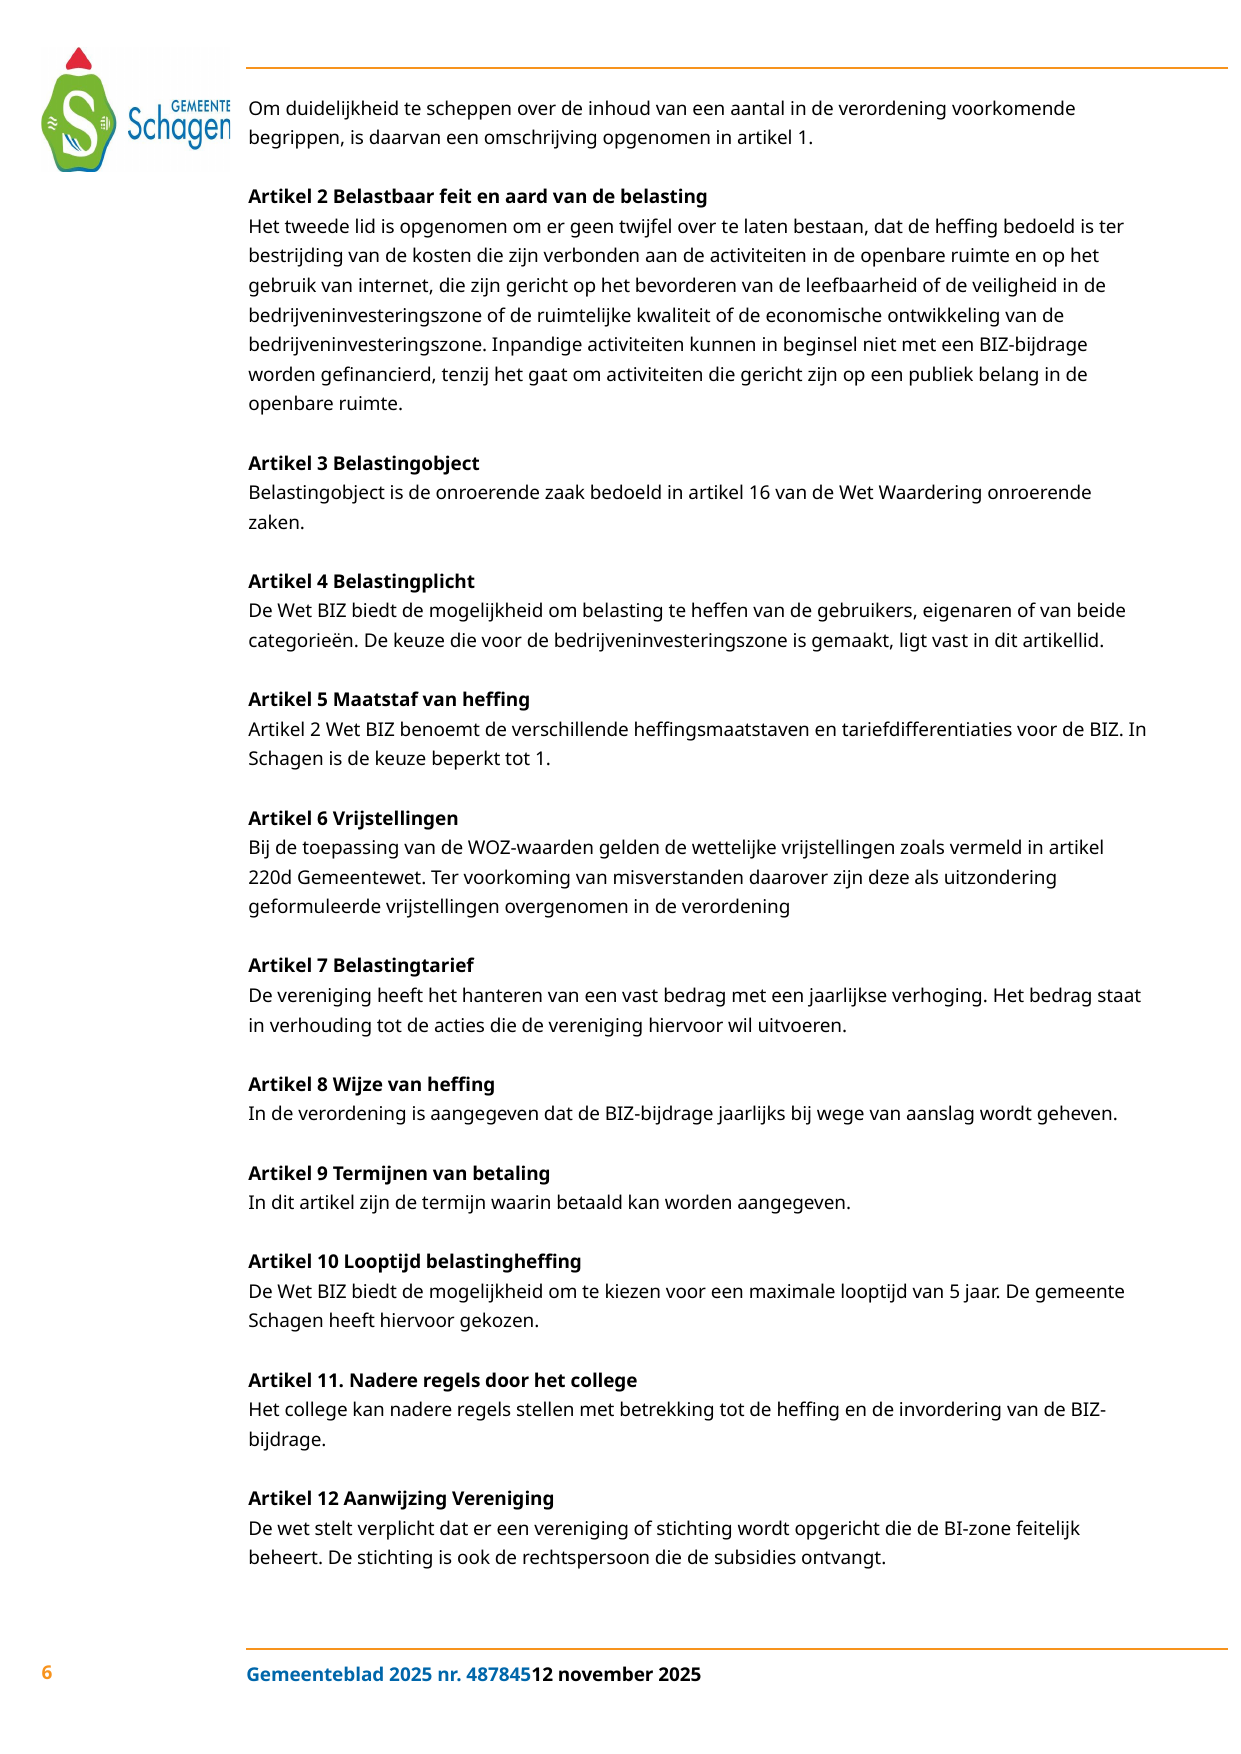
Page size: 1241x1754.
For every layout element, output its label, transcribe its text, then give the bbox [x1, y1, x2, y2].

text Artikel 3 Belastingobject [248, 450, 1152, 476]
text Om duidelijkheid te scheppen over de inhoud van een aantal in de verordening voorkomende begrippen, is daarvan een omschrijving opgenomen in artikel 1. [248, 95, 1152, 150]
text De Wet BIZ biedt de mogelijkheid om te kiezen voor een maximale looptijd van 5 jaar. De gemeente Schagen heeft hiervoor gekozen. [248, 1278, 1152, 1333]
text Artikel 8 Wijze van heffing [248, 1071, 1152, 1097]
text Artikel 2 Belastbaar feit en aard van de belasting [248, 183, 1152, 209]
text Artikel 6 Vrijstellingen [248, 805, 1152, 831]
text Het tweede lid is opgenomen om er geen twijfel over te laten bestaan, dat de heffing bedoeld is ter bestrijding van de kosten die zijn verbonden aan de activiteiten in de openbare ruimte en op het gebruik van internet, die zijn gericht op het bevorderen van de leefbaarheid of de veiligheid in de bedrijveninvesteringszone of de ruimtelijke kwaliteit of de economische ontwikkeling van de bedrijveninvesteringszone. Inpandige activiteiten kunnen in beginsel niet met een BIZ-bijdrage worden gefinancierd, tenzij het gaat om activiteiten die gericht zijn op een publiek belang in de openbare ruimte. [248, 213, 1152, 416]
text Artikel 7 Belastingtarief [248, 953, 1152, 978]
text De vereniging heeft het hanteren van een vast bedrag met een jaarlijkse verhoging. Het bedrag staat in verhouding tot de acties die de vereniging hiervoor wil uitvoeren. [248, 982, 1152, 1038]
text Artikel 12 Aanwijzing Vereniging [248, 1485, 1152, 1511]
text In dit artikel zijn de termijn waarin betaald kan worden aangegeven. [248, 1189, 1152, 1215]
text In de verordening is aangegeven dat de BIZ-bijdrage jaarlijks bij wege van aanslag wordt geheven. [248, 1101, 1152, 1126]
text Artikel 11. Nadere regels door het college [248, 1367, 1152, 1393]
text Artikel 9 Termijnen van betaling [248, 1160, 1152, 1186]
text Artikel 5 Maatstaf van heffing [248, 686, 1152, 712]
text Bij de toepassing van de WOZ-waarden gelden de wettelijke vrijstellingen zoals vermeld in artikel 220d Gemeentewet. Ter voorkoming van misverstanden daarover zijn deze als uitzondering geformuleerde vrijstellingen overgenomen in de verordening [248, 834, 1152, 919]
text Artikel 4 Belastingplicht [248, 568, 1152, 594]
text Artikel 10 Looptijd belastingheffing [248, 1248, 1152, 1274]
picture [41, 47, 231, 172]
text De wet stelt verplicht dat er een vereniging of stichting wordt opgericht die de BI-zone feitelijk beheert. De stichting is ook de rechtspersoon die de subsidies ontvangt. [248, 1515, 1152, 1570]
text Belastingobject is de onroerende zaak bedoeld in artikel 16 van de Wet Waardering onroerende zaken. [248, 479, 1152, 535]
text Artikel 2 Wet BIZ benoemt de verschillende heffingsmaatstaven en tariefdifferentiaties voor de BIZ. In Schagen is de keuze beperkt tot 1. [248, 716, 1152, 771]
text Het college kan nadere regels stellen met betrekking tot de heffing en de invordering van de BIZ-bijdrage. [248, 1396, 1152, 1452]
text De Wet BIZ biedt de mogelijkheid om belasting te heffen van de gebruikers, eigenaren of van beide categorieën. De keuze die voor de bedrijveninvesteringszone is gemaakt, ligt vast in dit artikellid. [248, 598, 1152, 653]
